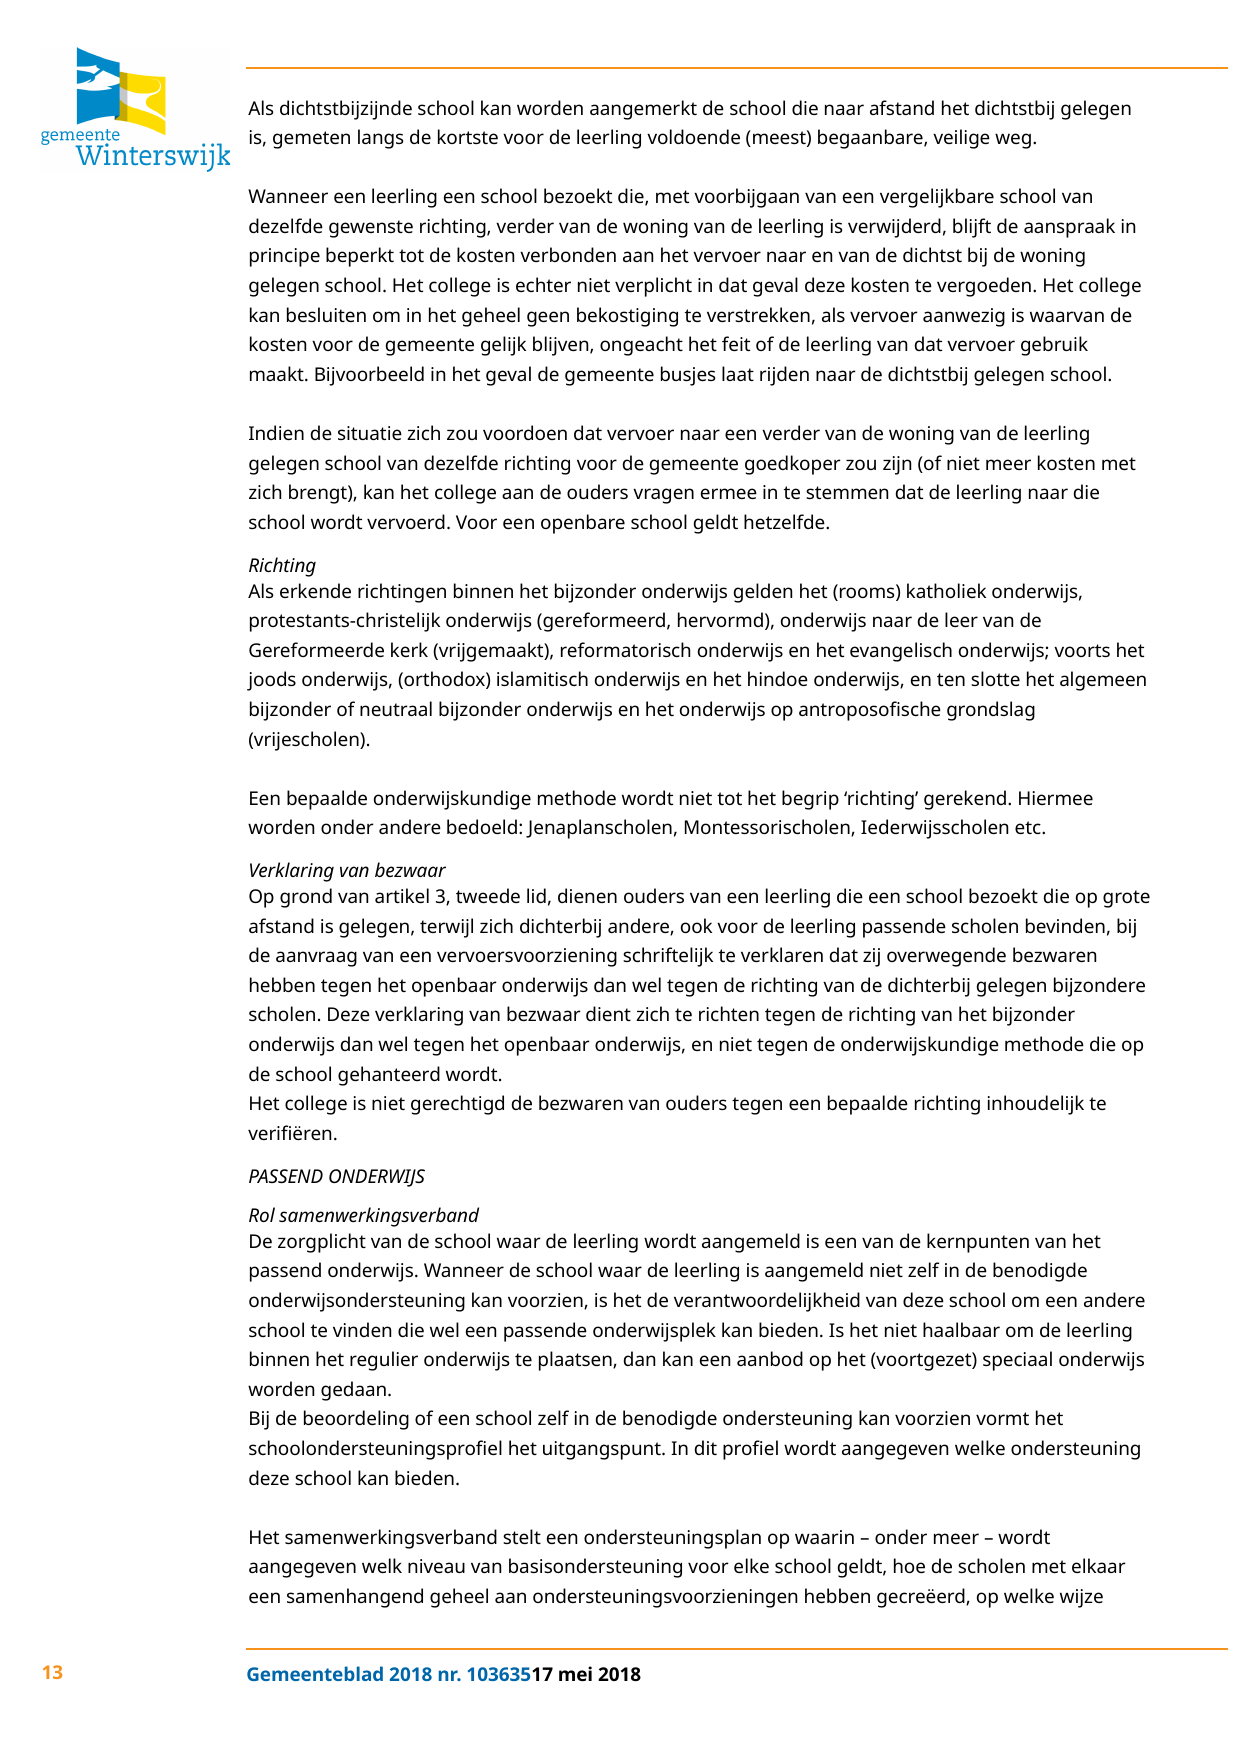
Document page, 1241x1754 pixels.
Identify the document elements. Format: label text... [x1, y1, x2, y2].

text Op grond van artikel 3, tweede lid, dienen ouders van een leerling die een school bezoekt die op grote afstand is gelegen, terwijl zich dichterbij andere, ook voor de leerling passende scholen bevinden, bij de aanvraag van een vervoersvoorziening schriftelijk te verklaren dat zij overwegende bezwaren hebben tegen het openbaar onderwijs dan wel tegen de richting van de dichterbij gelegen bijzondere scholen. Deze verklaring van bezwaar dient zich te richten tegen de richting van het bijzonder onderwijs dan wel tegen het openbaar onderwijs, en niet tegen de onderwijskundige methode die op de school gehanteerd wordt. [248, 883, 1152, 1087]
text Het college is niet gerechtigd de bezwaren van ouders tegen een bepaalde richting inhoudelijk te verifiëren. [248, 1090, 1152, 1146]
text Rol samenwerkingsverband [248, 1202, 1152, 1228]
text Als erkende richtingen binnen het bijzonder onderwijs gelden het (rooms) katholiek onderwijs, protestants-christelijk onderwijs (gereformeerd, hervormd), onderwijs naar de leer van de Gereformeerde kerk (vrijgemaakt), reformatorisch onderwijs en het evangelisch onderwijs; voorts het joods onderwijs, (orthodox) islamitisch onderwijs en het hindoe onderwijs, en ten slotte het algemeen bijzonder of neutraal bijzonder onderwijs en het onderwijs op antroposofische grondslag (vrijescholen). [248, 578, 1152, 751]
picture [41, 47, 231, 172]
picture [225, 153, 231, 162]
text Bij de beoordeling of een school zelf in de benodigde ondersteuning kan voorzien vormt het schoolondersteuningsprofiel het uitgangspunt. In dit profiel wordt aangegeven welke ondersteuning deze school kan bieden. [248, 1406, 1152, 1491]
text Verklaring van bezwaar [248, 858, 1152, 883]
text Richting [248, 552, 1152, 578]
text Het samenwerkingsverband stelt een ondersteuningsplan op waarin – onder meer – wordt aangegeven welk niveau van basisondersteuning voor elke school geldt, hoe de scholen met elkaar een samenhangend geheel aan ondersteuningsvoorzieningen hebben gecreëerd, op welke wijze [248, 1524, 1152, 1609]
text PASSEND ONDERWIJS [248, 1163, 1152, 1189]
text Indien de situatie zich zou voordoen dat vervoer naar een verder van de woning van de leerling gelegen school van dezelfde richting voor de gemeente goedkoper zou zijn (of niet meer kosten met zich brengt), kan het college aan de ouders vragen ermee in te stemmen dat de leerling naar die school wordt vervoerd. Voor een openbare school geldt hetzelfde. [248, 420, 1152, 535]
text De zorgplicht van de school waar de leerling wordt aangemeld is een van de kernpunten van het passend onderwijs. Wanneer de school waar de leerling is aangemeld niet zelf in de benodigde onderwijsondersteuning kan voorzien, is het de verantwoordelijkheid van deze school om een andere school te vinden die wel een passende onderwijsplek kan bieden. Is het niet haalbaar om de leerling binnen het regulier onderwijs te plaatsen, dan kan een aanbod op het (voortgezet) speciaal onderwijs worden gedaan. [248, 1228, 1152, 1402]
text Wanneer een leerling een school bezoekt die, met voorbijgaan van een vergelijkbare school van dezelfde gewenste richting, verder van de woning van de leerling is verwijderd, blijft de aanspraak in principe beperkt tot de kosten verbonden aan het vervoer naar en van de dichtst bij de woning gelegen school. Het college is echter niet verplicht in dat geval deze kosten te vergoeden. Het college kan besluiten om in het geheel geen bekostiging te verstrekken, als vervoer aanwezig is waarvan de kosten voor de gemeente gelijk blijven, ongeacht het feit of de leerling van dat vervoer gebruik maakt. Bijvoorbeeld in het geval de gemeente busjes laat rijden naar de dichtstbij gelegen school. [248, 183, 1152, 387]
text Als dichtstbijzijnde school kan worden aangemerkt de school die naar afstand het dichtstbij gelegen is, gemeten langs de kortste voor de leerling voldoende (meest) begaanbare, veilige weg. [248, 95, 1152, 150]
text Een bepaalde onderwijskundige methode wordt niet tot het begrip ‘richting’ gerekend. Hiermee worden onder andere bedoeld: Jenaplanscholen, Montessorischolen, Iederwijsscholen etc. [248, 785, 1152, 840]
